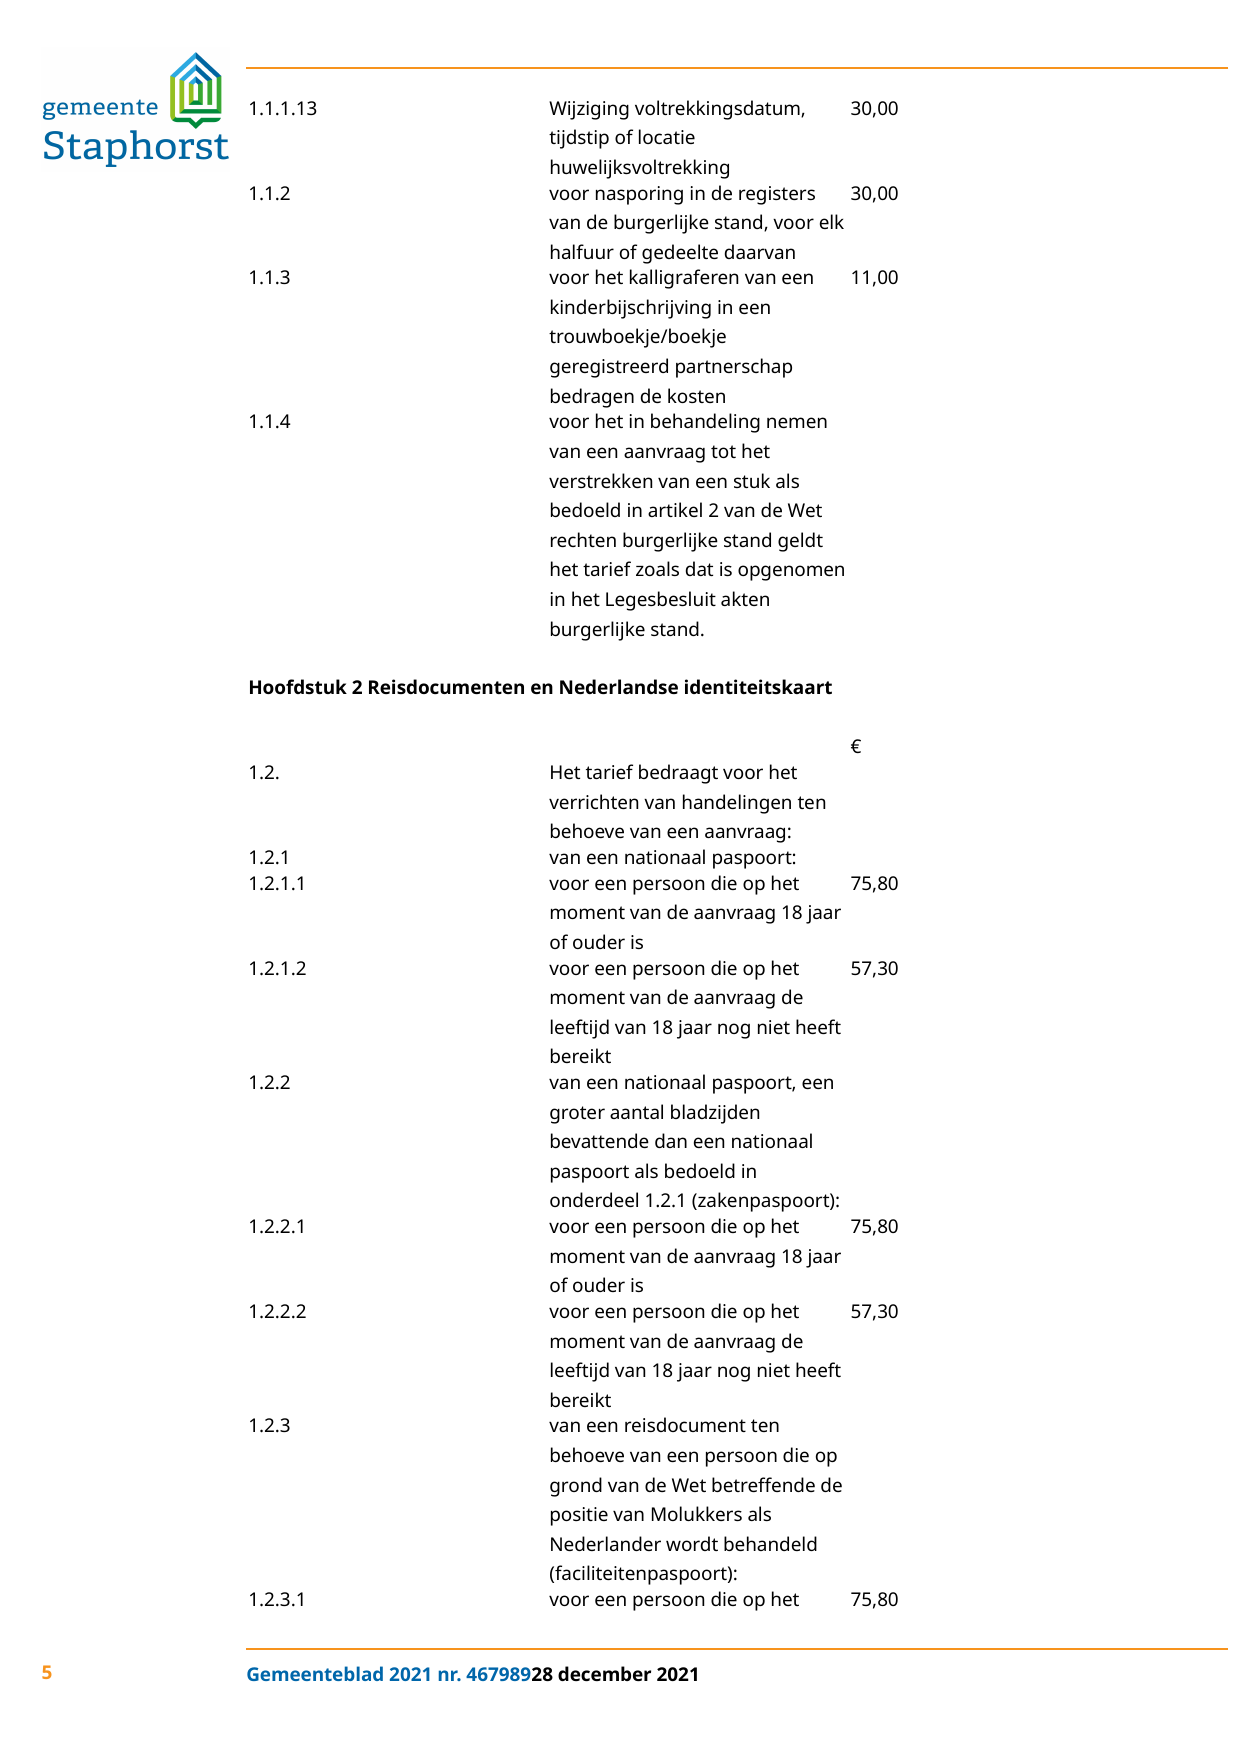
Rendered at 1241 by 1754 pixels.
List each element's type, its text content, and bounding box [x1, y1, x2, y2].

table_cell 1.2.2.1 [248, 1213, 549, 1298]
table_cell 1.2.1 [248, 844, 549, 870]
table_cell 75,80 [850, 1213, 1152, 1298]
table_cell 1.2.1.1 [248, 870, 549, 955]
table_cell 1.1.1.13 [248, 95, 549, 180]
table_cell van een nationaal paspoort: [549, 844, 850, 870]
table_cell 1.2.1.2 [248, 955, 549, 1069]
table_cell voor een persoon die op het moment van de aanvraag 18 jaar of ouder is [549, 1213, 850, 1298]
table_cell 57,30 [850, 955, 1152, 1069]
table_cell 11,00 [850, 265, 1152, 409]
table_cell 57,30 [850, 1298, 1152, 1413]
text Hoofdstuk 2 Reisdocumenten en Nederlandse identiteitskaart [248, 674, 1152, 700]
table_cell voor nasporing in de registers van de burgerlijke stand, voor elk halfuur of gedeelte daarvan [549, 180, 850, 264]
table_cell 1.2. [248, 759, 549, 844]
table_cell Het tarief bedraagt voor het verrichten van handelingen ten behoeve van een aanvraag: [549, 759, 850, 844]
table_cell Wijziging voltrekkingsdatum, tijdstip of locatie huwelijksvoltrekking [549, 95, 850, 180]
table_cell [850, 409, 1152, 641]
table_cell voor het in behandeling nemen van een aanvraag tot het verstrekken van een stuk als bedoeld in artikel 2 van de Wet rechten burgerlijke stand geldt het tarief zoals dat is opgenomen in het Legesbesluit akten burgerlijke stand. [549, 409, 850, 641]
table_cell van een nationaal paspoort, een groter aantal bladzijden bevattende dan een nationaal paspoort als bedoeld in onderdeel 1.2.1 (zakenpaspoort): [549, 1069, 850, 1213]
table_cell [850, 1413, 1152, 1586]
table_cell 1.2.2.2 [248, 1298, 549, 1413]
table_header € [850, 734, 1152, 759]
table_cell [850, 844, 1152, 870]
table_cell 1.1.2 [248, 180, 549, 264]
table_cell 30,00 [850, 180, 1152, 264]
table_cell [850, 759, 1152, 844]
table_cell voor een persoon die op het [549, 1586, 850, 1612]
picture [41, 47, 231, 172]
table_cell 1.2.3.1 [248, 1586, 549, 1612]
table_cell 1.2.2 [248, 1069, 549, 1213]
table_header [549, 734, 850, 759]
table_cell voor het kalligraferen van een kinderbijschrijving in een trouwboekje/boekje geregistreerd partnerschap bedragen de kosten [549, 265, 850, 409]
table_cell 1.2.3 [248, 1413, 549, 1586]
table_header [248, 734, 549, 759]
table_cell voor een persoon die op het moment van de aanvraag de leeftijd van 18 jaar nog niet heeft bereikt [549, 955, 850, 1069]
table_cell 75,80 [850, 1586, 1152, 1612]
table_cell 1.1.3 [248, 265, 549, 409]
table_cell van een reisdocument ten behoeve van een persoon die op grond van de Wet betreffende de positie van Molukkers als Nederlander wordt behandeld (faciliteitenpaspoort): [549, 1413, 850, 1586]
table_cell 75,80 [850, 870, 1152, 955]
table_cell 1.1.4 [248, 409, 549, 641]
table_cell voor een persoon die op het moment van de aanvraag de leeftijd van 18 jaar nog niet heeft bereikt [549, 1298, 850, 1413]
table_cell voor een persoon die op het moment van de aanvraag 18 jaar of ouder is [549, 870, 850, 955]
table_cell 30,00 [850, 95, 1152, 180]
table_cell [850, 1069, 1152, 1213]
